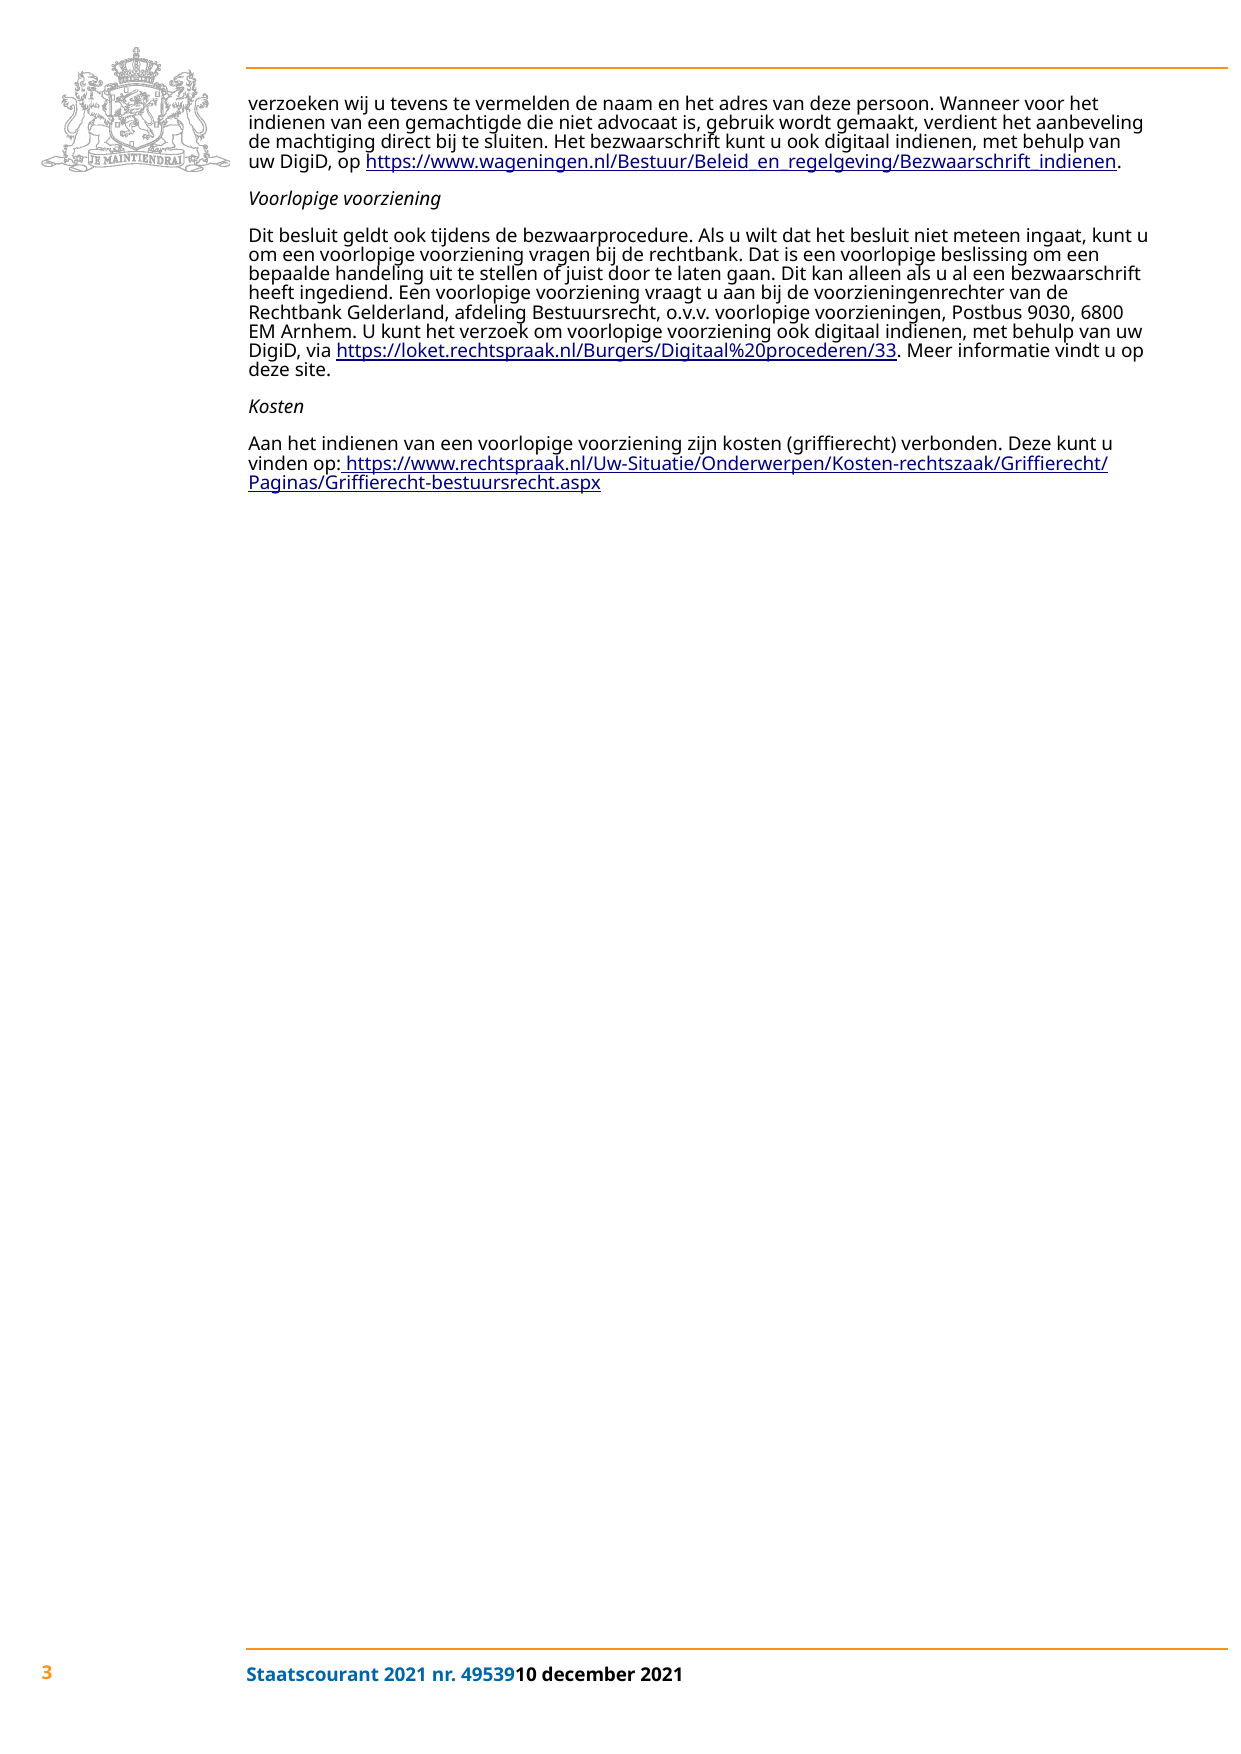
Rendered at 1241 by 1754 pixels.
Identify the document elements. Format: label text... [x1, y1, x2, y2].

picture [41, 47, 231, 172]
text Aan het indienen van een voorlopige voorziening zijn kosten (griffierecht) verbonden. Deze kunt u vinden op: https://www.rechtspraak.nl/Uw-Situatie/Onderwerpen/Kosten-rechtszaak/Griffierecht/Paginas/Griffierecht-bestuursrecht.aspx [248, 435, 1152, 493]
text Kosten [248, 398, 1152, 418]
text Voorlopige voorziening [248, 189, 1152, 209]
text verzoeken wij u tevens te vermelden de naam en het adres van deze persoon. Wanneer voor het indienen van een gemachtigde die niet advocaat is, gebruik wordt gemaakt, verdient het aanbeveling de machtiging direct bij te sluiten. Het bezwaarschrift kunt u ook digitaal indienen, met behulp van uw DigiD, op https://www.wageningen.nl/Bestuur/Beleid_en_regelgeving/Bezwaarschrift_indienen. [248, 95, 1152, 172]
text Dit besluit geldt ook tijdens de bezwaarprocedure. Als u wilt dat het besluit niet meteen ingaat, kunt u om een voorlopige voorziening vragen bij de rechtbank. Dat is een voorlopige beslissing om een bepaalde handeling uit te stellen of juist door te laten gaan. Dit kan alleen als u al een bezwaarschrift heeft ingediend. Een voorlopige voorziening vraagt u aan bij de voorzieningenrechter van de Rechtbank Gelderland, afdeling Bestuursrecht, o.v.v. voorlopige voorzieningen, Postbus 9030, 6800 EM Arnhem. U kunt het verzoek om voorlopige voorziening ook digitaal indienen, met behulp van uw DigiD, via https://loket.rechtspraak.nl/Burgers/Digitaal%20procederen/33. Meer informatie vindt u op deze site. [248, 227, 1152, 381]
